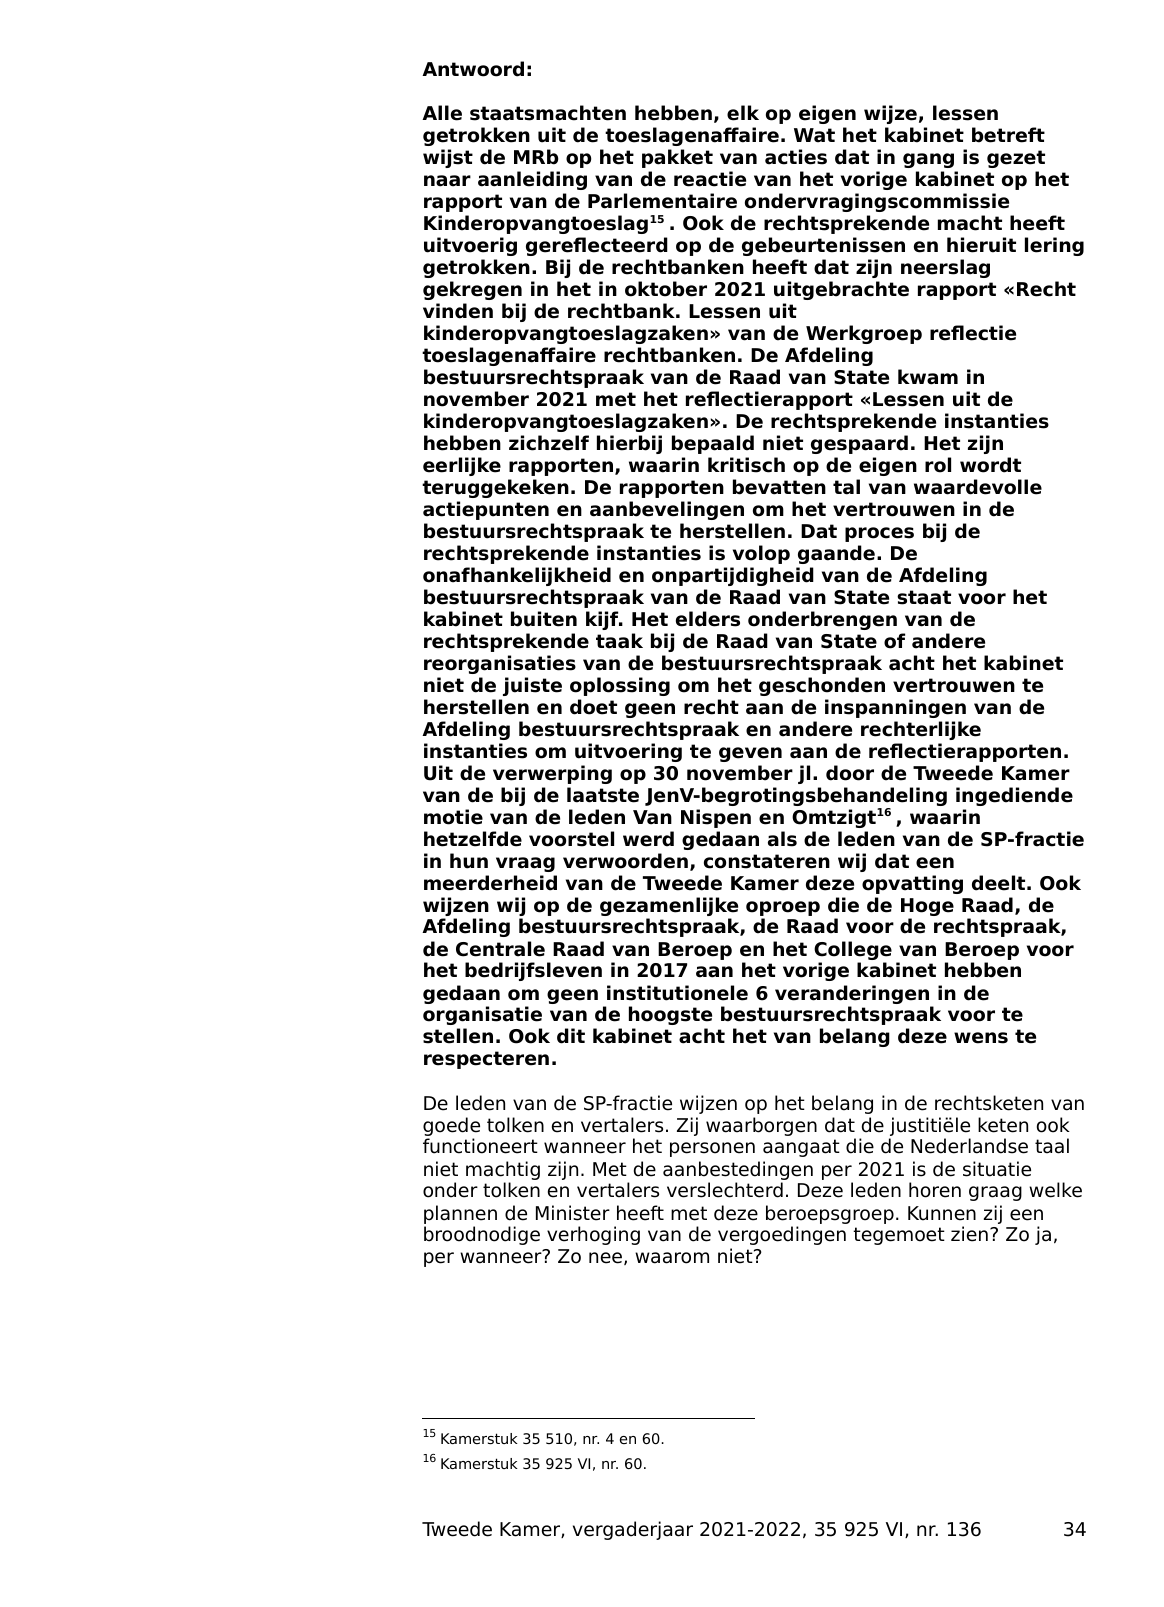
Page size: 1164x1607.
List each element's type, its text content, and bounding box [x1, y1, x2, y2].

text Alle staatsmachten hebben, elk op eigen wijze, lessen getrokken uit de toeslagenaffaire. Wat het kabinet betreft wijst de MRb op het pakket van acties dat in gang is gezet naar aanleiding van de reactie van het vorige kabinet op het rapport van de Parlementaire ondervragingscommissie Kinderopvangtoeslag. Ook de rechtsprekende macht heeft uitvoerig gereflecteerd op de gebeurtenissen en hieruit lering getrokken. Bij de rechtbanken heeft dat zijn neerslag gekregen in het in oktober 2021 uitgebrachte rapport «Recht vinden bij de rechtbank. Lessen uit kinderopvangtoeslagzaken» van de Werkgroep reflectie toeslagenaffaire rechtbanken. De Afdeling bestuursrechtspraak van de Raad van State kwam in november 2021 met het reflectierapport «Lessen uit de kinderopvangtoeslagzaken». De rechtsprekende instanties hebben zichzelf hierbij bepaald niet gespaard. Het zijn eerlijke rapporten, waarin kritisch op de eigen rol wordt teruggekeken. De rapporten bevatten tal van waardevolle actiepunten en aanbevelingen om het vertrouwen in de bestuursrechtspraak te herstellen. Dat proces bij de rechtsprekende instanties is volop gaande. De onafhankelijkheid en onpartijdigheid van de Afdeling bestuursrechtspraak van de Raad van State staat voor het kabinet buiten kijf. Het elders onderbrengen van de rechtsprekende taak bij de Raad van State of andere reorganisaties van de bestuursrechtspraak acht het kabinet niet de juiste oplossing om het geschonden vertrouwen te herstellen en doet geen recht aan de inspanningen van de Afdeling bestuursrechtspraak en andere rechterlijke instanties om uitvoering te geven aan de reflectierapporten. Uit de verwerping op 30 november jl. door de Tweede Kamer van de bij de laatste JenV-begrotingsbehandeling ingediende motie van de leden Van Nispen en Omtzigt, waarin hetzelfde voorstel werd gedaan als de leden van de SP-fractie in hun vraag verwoorden, constateren wij dat een meerderheid van de Tweede Kamer deze opvatting deelt. Ook wijzen wij op de gezamenlijke oproep die de Hoge Raad, de Afdeling bestuursrechtspraak, de Raad voor de rechtspraak, de Centrale Raad van Beroep en het College van Beroep voor het bedrijfsleven in 2017 aan het vorige kabinet hebben gedaan om geen institutionele 6 veranderingen in de organisatie van de hoogste bestuursrechtspraak voor te stellen. Ook dit kabinet acht het van belang deze wens te respecteren. [422, 103, 1087, 1070]
text Kamerstuk 35 510, nr. 4 en 60. [422, 1427, 1087, 1449]
text De leden van de SP-fractie wijzen op het belang in de rechtsketen van goede tolken en vertalers. Zij waarborgen dat de justitiële keten ook functioneert wanneer het personen aangaat die de Nederlandse taal niet machtig zijn. Met de aanbestedingen per 2021 is de situatie onder tolken en vertalers verslechterd. Deze leden horen graag welke plannen de Minister heeft met deze beroepsgroep. Kunnen zij een broodnodige verhoging van de vergoedingen tegemoet zien? Zo ja, per wanneer? Zo nee, waarom niet? [422, 1092, 1087, 1268]
text Kamerstuk 35 925 VI, nr. 60. [422, 1452, 1087, 1474]
subtitle Antwoord: [422, 59, 1087, 81]
